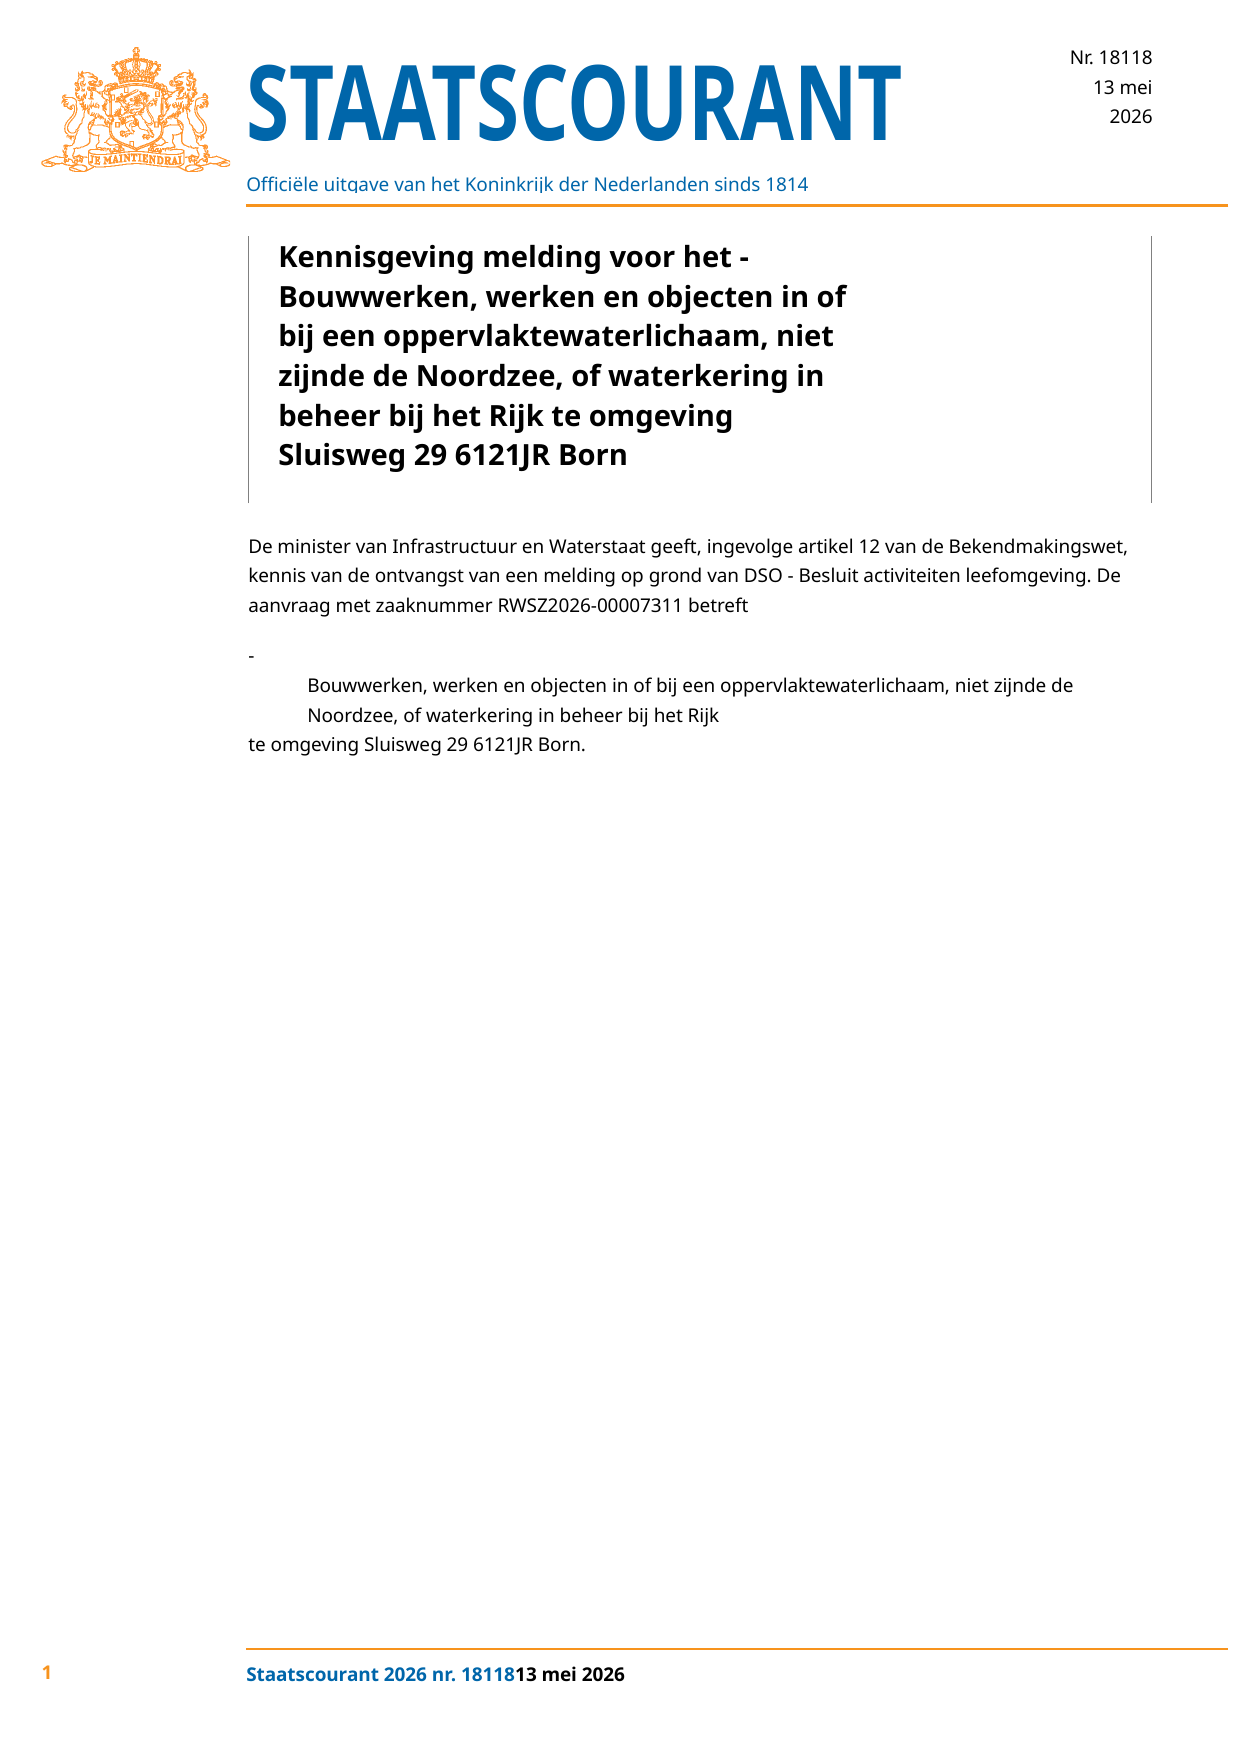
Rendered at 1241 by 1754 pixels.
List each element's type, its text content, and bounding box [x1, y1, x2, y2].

table_header [850, 414, 1151, 503]
picture [912, 236, 1090, 414]
table_header [850, 236, 912, 413]
text De minister van Infrastructuur en Waterstaat geeft, ingevolge artikel 12 van de Bekendmakingswet, kennis van de ontvangst van een melding op grond van DSO - Besluit activiteiten leefomgeving. De aanvraag met zaaknummer RWSZ2026-00007311 betreft [248, 533, 1152, 618]
list Bouwwerken, werken en objecten in of bij een oppervlaktewaterlichaam, niet zijnde de Noordzee, of waterkering in beheer bij het Rijk [248, 672, 1152, 727]
table_header [1090, 236, 1151, 413]
table_header Kennisgeving melding voor het -Bouwwerken, werken en objecten in of bij een oppervlaktewaterlichaam, niet zijnde de Noordzee, of waterkering in beheer bij het Rijk te omgeving Sluisweg 29 6121JR Born [249, 236, 850, 503]
picture [41, 47, 231, 172]
text te omgeving Sluisweg 29 6121JR Born. [248, 731, 1152, 757]
